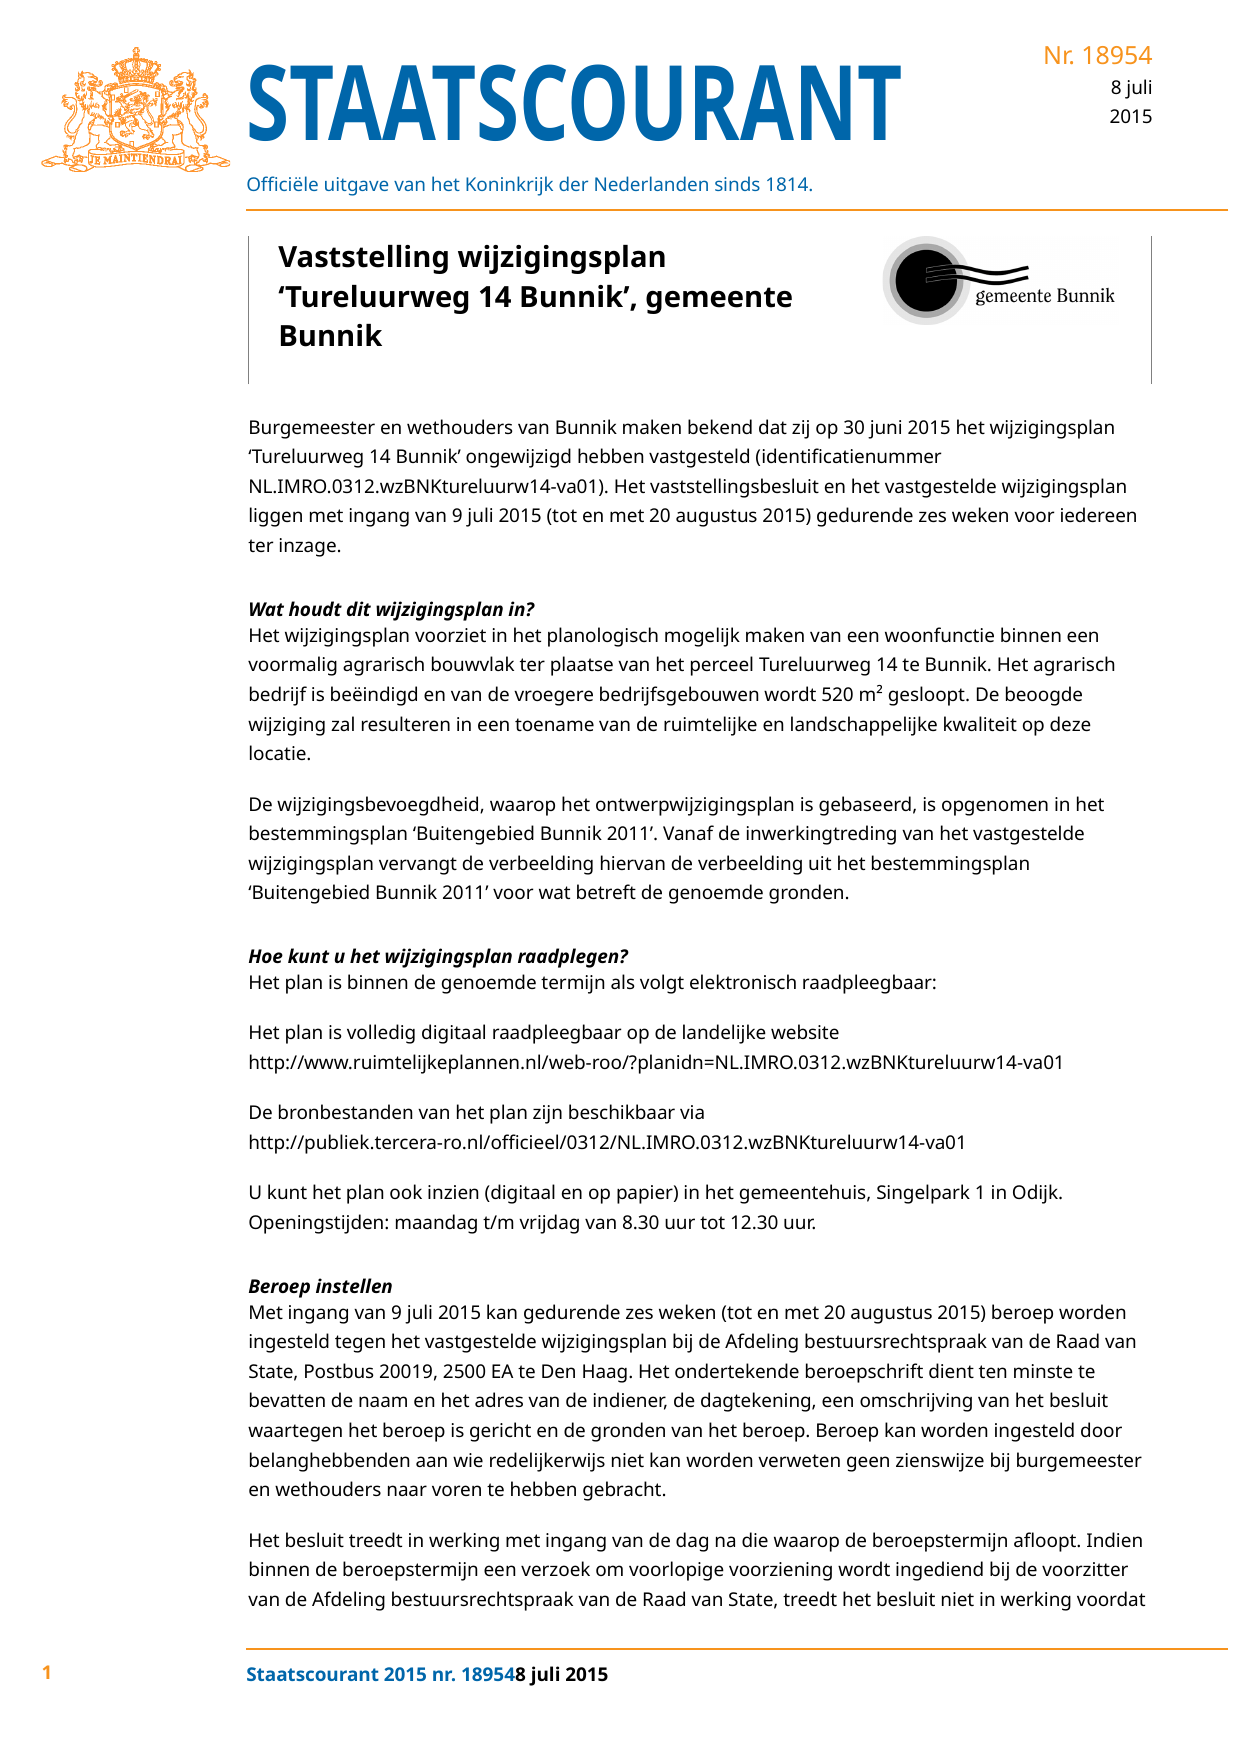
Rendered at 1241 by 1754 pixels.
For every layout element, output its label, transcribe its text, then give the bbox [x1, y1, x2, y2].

table_header [850, 236, 1151, 384]
picture [882, 236, 1119, 325]
text Met ingang van 9 juli 2015 kan gedurende zes weken (tot en met 20 augustus 2015) beroep worden ingesteld tegen het vastgestelde wijzigingsplan bij de Afdeling bestuursrechtspraak van de Raad van State, Postbus 20019, 2500 EA te Den Haag. Het ondertekende beroepschrift dient ten minste te bevatten de naam en het adres van de indiener, de dagtekening, een omschrijving van het besluit waartegen het beroep is gericht en de gronden van het beroep. Beroep kan worden ingesteld door belanghebbenden aan wie redelijkerwijs niet kan worden verweten geen zienswijze bij burgemeester en wethouders naar voren te hebben gebracht. [248, 1299, 1152, 1502]
picture [41, 47, 231, 172]
text Het besluit treedt in werking met ingang van de dag na die waarop de beroepstermijn afloopt. Indien binnen de beroepstermijn een verzoek om voorlopige voorziening wordt ingediend bij de voorzitter van de Afdeling bestuursrechtspraak van de Raad van State, treedt het besluit niet in werking voordat [248, 1527, 1152, 1612]
text Wat houdt dit wijzigingsplan in? [248, 596, 1152, 622]
text Beroep instellen [248, 1273, 1152, 1299]
table_header Vaststelling wijzigingsplan ‘Tureluurweg 14 Bunnik’, gemeente Bunnik [249, 236, 850, 384]
text Het plan is binnen de genoemde termijn als volgt elektronisch raadpleegbaar: [248, 969, 1152, 995]
text De bronbestanden van het plan zijn beschikbaar via http://publiek.tercera-ro.nl/officieel/0312/NL.IMRO.0312.wzBNKtureluurw14-va01 [248, 1099, 1152, 1155]
text Hoe kunt u het wijzigingsplan raadplegen? [248, 943, 1152, 969]
text U kunt het plan ook inzien (digitaal en op papier) in het gemeentehuis, Singelpark 1 in Odijk. Openingstijden: maandag t/m vrijdag van 8.30 uur tot 12.30 uur. [248, 1179, 1152, 1235]
text Het plan is volledig digitaal raadpleegbaar op de landelijke website http://www.ruimtelijkeplannen.nl/web-roo/?planidn=NL.IMRO.0312.wzBNKtureluurw14-va01 [248, 1019, 1152, 1075]
text Burgemeester en wethouders van Bunnik maken bekend dat zij op 30 juni 2015 het wijzigingsplan ‘Tureluurweg 14 Bunnik’ ongewijzigd hebben vastgesteld (identificatienummer NL.IMRO.0312.wzBNKtureluurw14-va01). Het vaststellingsbesluit en het vastgestelde wijzigingsplan liggen met ingang van 9 juli 2015 (tot en met 20 augustus 2015) gedurende zes weken voor iedereen ter inzage. [248, 414, 1152, 558]
text Het wijzigingsplan voorziet in het planologisch mogelijk maken van een woonfunctie binnen een voormalig agrarisch bouwvlak ter plaatse van het perceel Tureluurweg 14 te Bunnik. Het agrarisch bedrijf is beëindigd en van de vroegere bedrijfsgebouwen wordt 520 m² gesloopt. De beoogde wijziging zal resulteren in een toename van de ruimtelijke en landschappelijke kwaliteit op deze locatie. [248, 622, 1152, 766]
text De wijzigingsbevoegdheid, waarop het ontwerpwijzigingsplan is gebaseerd, is opgenomen in het bestemmingsplan ‘Buitengebied Bunnik 2011’. Vanaf de inwerkingtreding van het vastgestelde wijzigingsplan vervangt de verbeelding hiervan de verbeelding uit het bestemmingsplan ‘Buitengebied Bunnik 2011’ voor wat betreft de genoemde gronden. [248, 791, 1152, 905]
